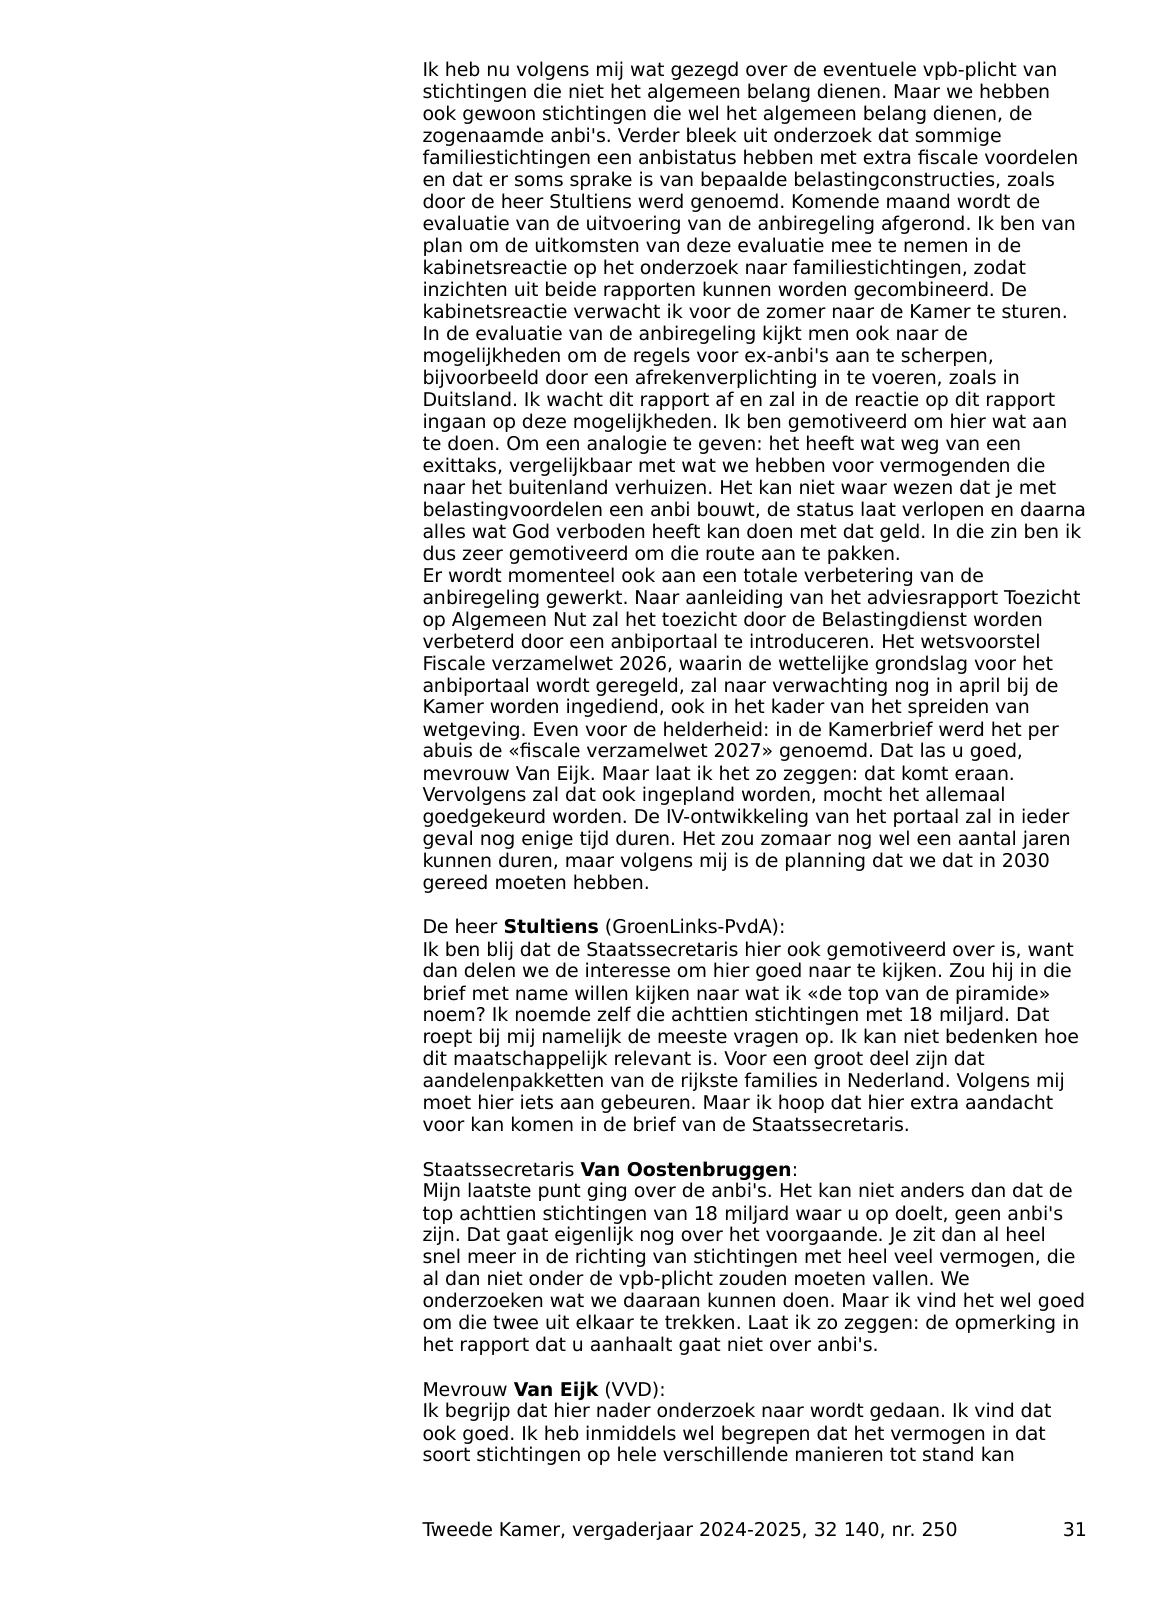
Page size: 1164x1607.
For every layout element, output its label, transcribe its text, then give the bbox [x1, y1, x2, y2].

text Ik begrijp dat hier nader onderzoek naar wordt gedaan. Ik vind dat ook goed. Ik heb inmiddels wel begrepen dat het vermogen in dat soort stichtingen op hele verschillende manieren tot stand kan [422, 1400, 1087, 1466]
text Ik heb nu volgens mij wat gezegd over de eventuele vpb-plicht van stichtingen die niet het algemeen belang dienen. Maar we hebben ook gewoon stichtingen die wel het algemeen belang dienen, de zogenaamde anbi's. Verder bleek uit onderzoek dat sommige familiestichtingen een anbistatus hebben met extra fiscale voordelen en dat er soms sprake is van bepaalde belastingconstructies, zoals door de heer Stultiens werd genoemd. Komende maand wordt de evaluatie van de uitvoering van de anbiregeling afgerond. Ik ben van plan om de uitkomsten van deze evaluatie mee te nemen in de kabinetsreactie op het onderzoek naar familiestichtingen, zodat inzichten uit beide rapporten kunnen worden gecombineerd. De kabinetsreactie verwacht ik voor de zomer naar de Kamer te sturen. [422, 59, 1087, 323]
text Ik ben blij dat de Staatssecretaris hier ook gemotiveerd over is, want dan delen we de interesse om hier goed naar te kijken. Zou hij in die brief met name willen kijken naar wat ik «de top van de piramide» noem? Ik noemde zelf die achttien stichtingen met 18 miljard. Dat roept bij mij namelijk de meeste vragen op. Ik kan niet bedenken hoe dit maatschappelijk relevant is. Voor een groot deel zijn dat aandelenpakketten van de rijkste families in Nederland. Volgens mij moet hier iets aan gebeuren. Maar ik hoop dat hier extra aandacht voor kan komen in de brief van de Staatssecretaris. [422, 938, 1087, 1136]
text De heer Stultiens (GroenLinks-PvdA): [422, 916, 1087, 938]
text Mijn laatste punt ging over de anbi's. Het kan niet anders dan dat de top achttien stichtingen van 18 miljard waar u op doelt, geen anbi's zijn. Dat gaat eigenlijk nog over het voorgaande. Je zit dan al heel snel meer in de richting van stichtingen met heel veel vermogen, die al dan niet onder de vpb-plicht zouden moeten vallen. We onderzoeken wat we daaraan kunnen doen. Maar ik vind het wel goed om die twee uit elkaar te trekken. Laat ik zo zeggen: de opmerking in het rapport dat u aanhaalt gaat niet over anbi's. [422, 1180, 1087, 1356]
text In de evaluatie van de anbiregeling kijkt men ook naar de mogelijkheden om de regels voor ex-anbi's aan te scherpen, bijvoorbeeld door een afrekenverplichting in te voeren, zoals in Duitsland. Ik wacht dit rapport af en zal in de reactie op dit rapport ingaan op deze mogelijkheden. Ik ben gemotiveerd om hier wat aan te doen. Om een analogie te geven: het heeft wat weg van een exittaks, vergelijkbaar met wat we hebben voor vermogenden die naar het buitenland verhuizen. Het kan niet waar wezen dat je met belastingvoordelen een anbi bouwt, de status laat verlopen en daarna alles wat God verboden heeft kan doen met dat geld. In die zin ben ik dus zeer gemotiveerd om die route aan te pakken. [422, 323, 1087, 564]
text Er wordt momenteel ook aan een totale verbetering van de anbiregeling gewerkt. Naar aanleiding van het adviesrapport Toezicht op Algemeen Nut zal het toezicht door de Belastingdienst worden verbeterd door een anbiportaal te introduceren. Het wetsvoorstel Fiscale verzamelwet 2026, waarin de wettelijke grondslag voor het anbiportaal wordt geregeld, zal naar verwachting nog in april bij de Kamer worden ingediend, ook in het kader van het spreiden van wetgeving. Even voor de helderheid: in de Kamerbrief werd het per abuis de «fiscale verzamelwet 2027» genoemd. Dat las u goed, mevrouw Van Eijk. Maar laat ik het zo zeggen: dat komt eraan. Vervolgens zal dat ook ingepland worden, mocht het allemaal goedgekeurd worden. De IV-ontwikkeling van het portaal zal in ieder geval nog enige tijd duren. Het zou zomaar nog wel een aantal jaren kunnen duren, maar volgens mij is de planning dat we dat in 2030 gereed moeten hebben. [422, 564, 1087, 894]
text Mevrouw Van Eijk (VVD): [422, 1378, 1087, 1400]
text Staatssecretaris Van Oostenbruggen: [422, 1158, 1087, 1180]
